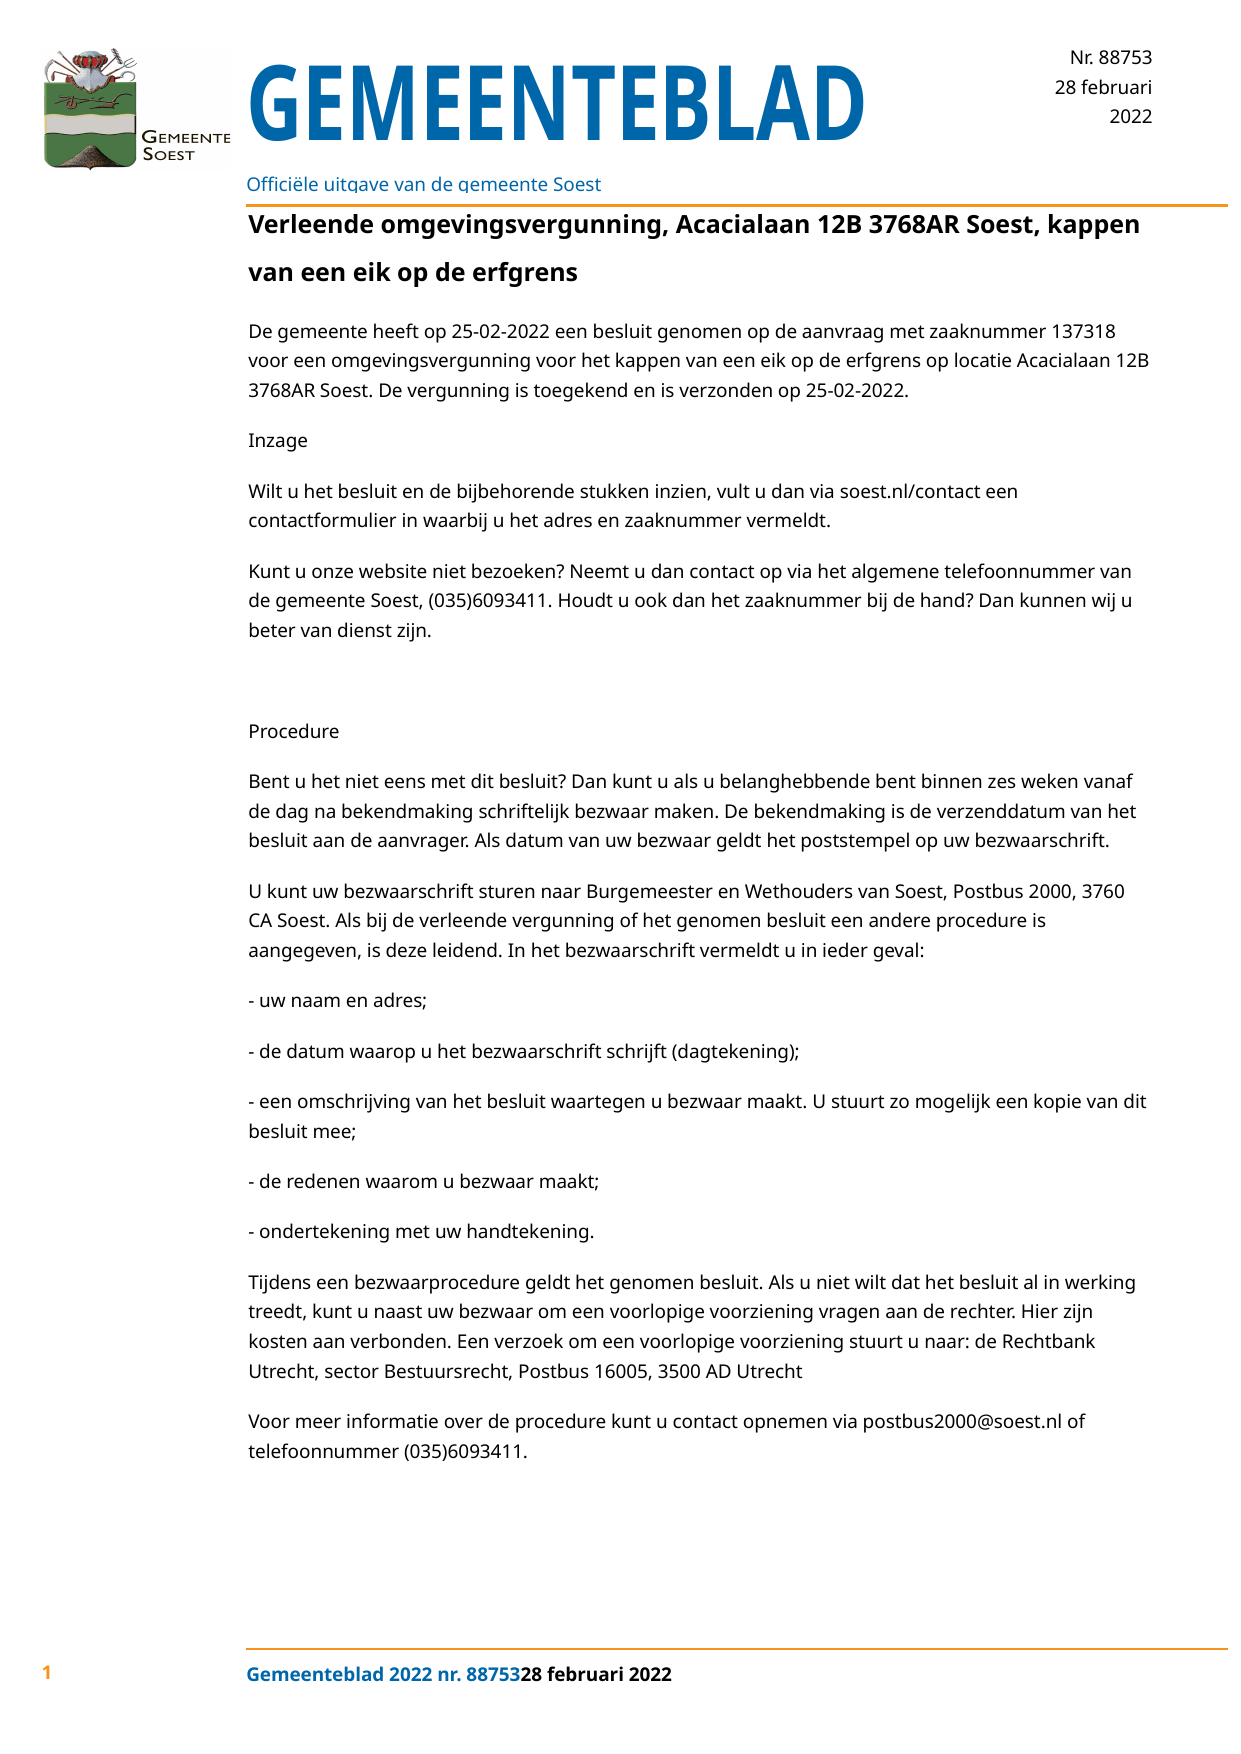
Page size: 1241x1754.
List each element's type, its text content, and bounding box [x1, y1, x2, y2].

text Bent u het niet eens met dit besluit? Dan kunt u als u belanghebbende bent binnen zes weken vanaf de dag na bekendmaking schriftelijk bezwaar maken. De bekendmaking is de verzenddatum van het besluit aan de aanvrager. Als datum van uw bezwaar geldt het poststempel op uw bezwaarschrift. [248, 768, 1152, 853]
text Kunt u onze website niet bezoeken? Neemt u dan contact op via het algemene telefoonnummer van de gemeente Soest, (035)6093411. Houdt u ook dan het zaaknummer bij de hand? Dan kunnen wij u beter van dienst zijn. [248, 558, 1152, 643]
text Tijdens een bezwaarprocedure geldt het genomen besluit. Als u niet wilt dat het besluit al in werking treedt, kunt u naast uw bezwaar om een voorlopige voorziening vragen aan de rechter. Hier zijn kosten aan verbonden. Een verzoek om een voorlopige voorziening stuurt u naar: de Rechtbank Utrecht, sector Bestuursrecht, Postbus 16005, 3500 AD Utrecht [248, 1269, 1152, 1384]
text De gemeente heeft op 25-02-2022 een besluit genomen op de aanvraag met zaaknummer 137318 voor een omgevingsvergunning voor het kappen van een eik op de erfgrens op locatie Acacialaan 12B 3768AR Soest. De vergunning is toegekend en is verzonden op 25-02-2022. [248, 318, 1152, 403]
text Procedure [248, 718, 1152, 744]
text - ondertekening met uw handtekening. [248, 1219, 1152, 1244]
text Wilt u het besluit en de bijbehorende stukken inzien, vult u dan via soest.nl/contact een contactformulier in waarbij u het adres en zaaknummer vermeldt. [248, 478, 1152, 533]
text Inzage [248, 427, 1152, 453]
text Voor meer informatie over de procedure kunt u contact opnemen via postbus2000@soest.nl of telefoonnummer (035)6093411. [248, 1408, 1152, 1464]
text - een omschrijving van het besluit waartegen u bezwaar maakt. U stuurt zo mogelijk een kopie van dit besluit mee; [248, 1088, 1152, 1144]
text - uw naam en adres; [248, 987, 1152, 1013]
text - de redenen waarom u bezwaar maakt; [248, 1168, 1152, 1194]
text - de datum waarop u het bezwaarschrift schrijft (dagtekening); [248, 1038, 1152, 1064]
picture [41, 47, 231, 172]
text Verleende omgevingsvergunning, Acacialaan 12B 3768AR Soest, kappen van een eik op de erfgrens [248, 207, 1152, 288]
text U kunt uw bezwaarschrift sturen naar Burgemeester en Wethouders van Soest, Postbus 2000, 3760 CA Soest. Als bij de verleende vergunning of het genomen besluit een andere procedure is aangegeven, is deze leidend. In het bezwaarschrift vermeldt u in ieder geval: [248, 878, 1152, 963]
